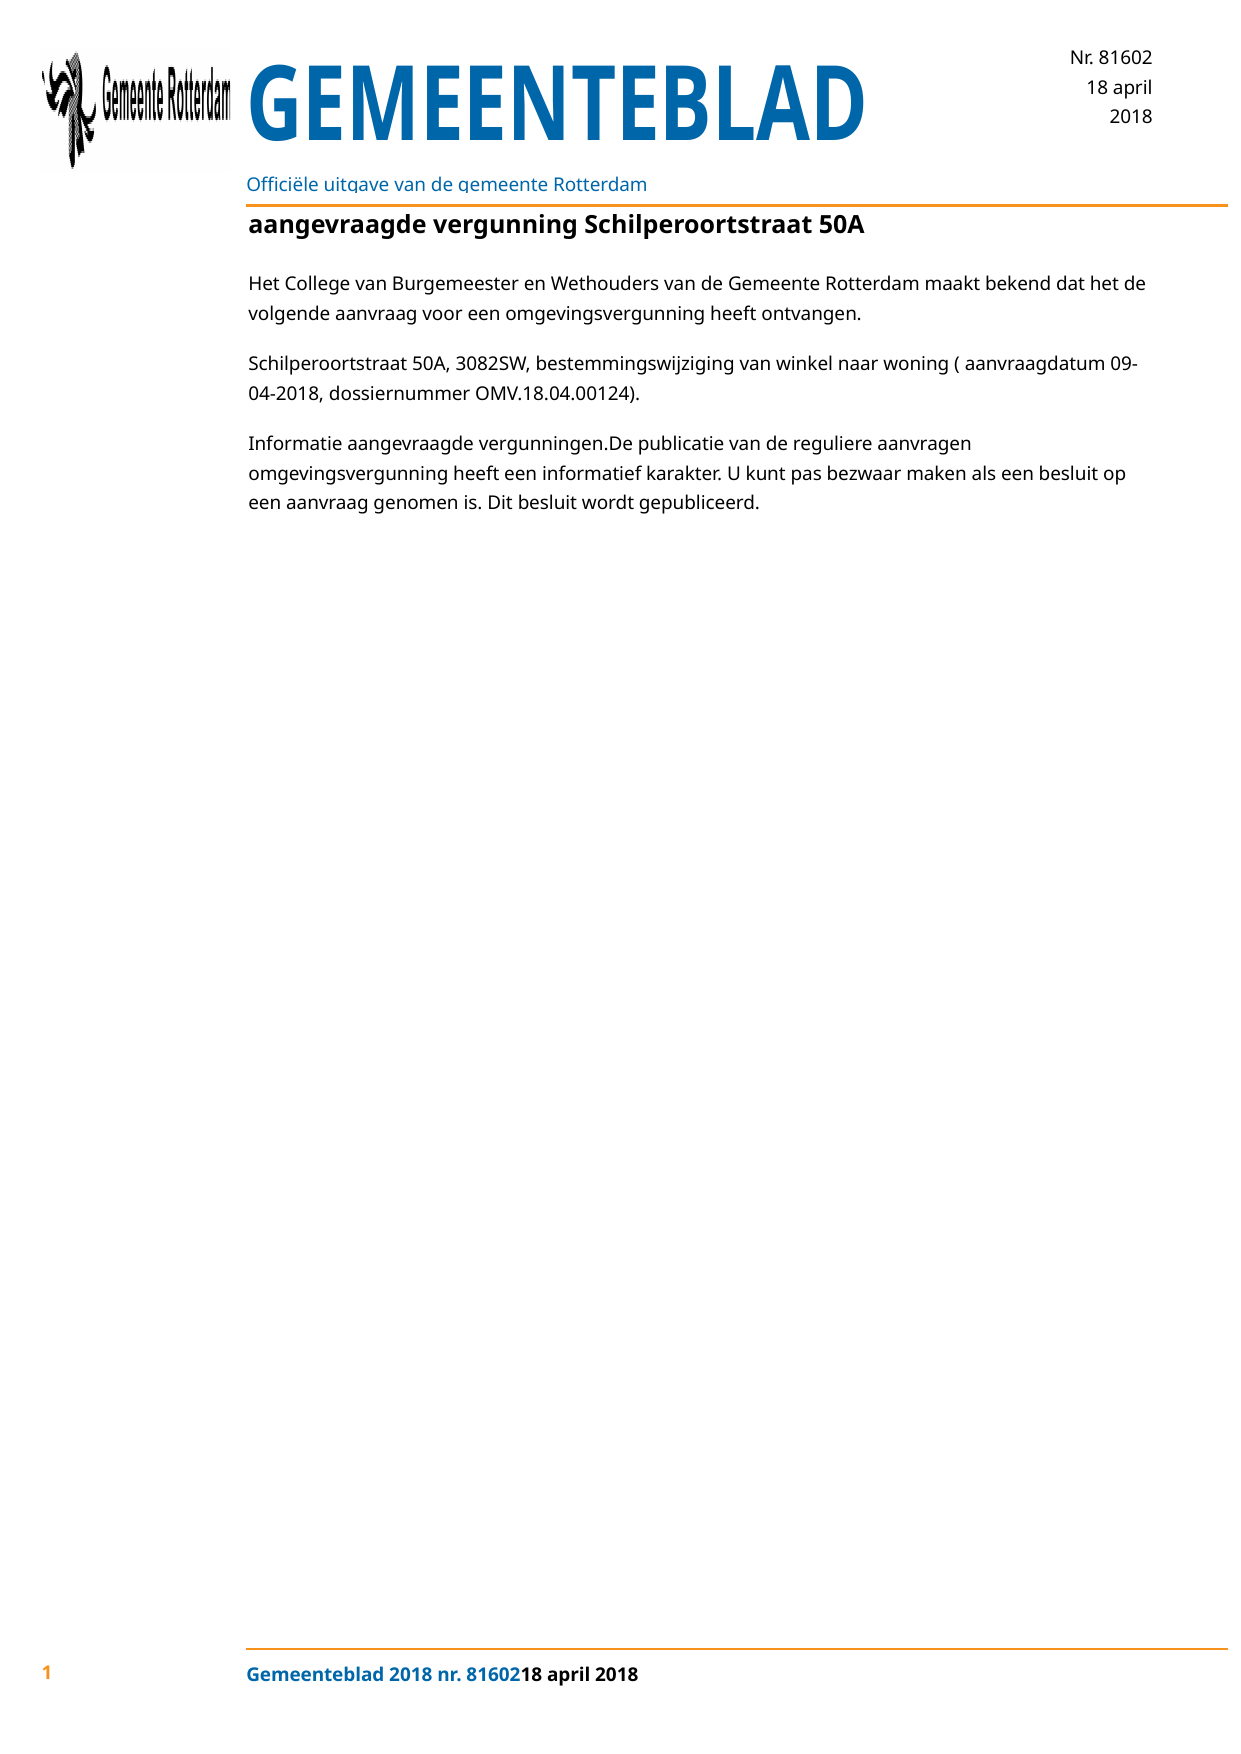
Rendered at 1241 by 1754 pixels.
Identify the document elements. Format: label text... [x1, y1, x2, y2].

text Informatie aangevraagde vergunningen.De publicatie van de reguliere aanvragen omgevingsvergunning heeft een informatief karakter. U kunt pas bezwaar maken als een besluit op een aanvraag genomen is. Dit besluit wordt gepubliceerd. [248, 430, 1152, 515]
text aangevraagde vergunning Schilperoortstraat 50A [248, 207, 1152, 241]
text Het College van Burgemeester en Wethouders van de Gemeente Rotterdam maakt bekend dat het de volgende aanvraag voor een omgevingsvergunning heeft ontvangen. [248, 270, 1152, 326]
text Schilperoortstraat 50A, 3082SW, bestemmingswijziging van winkel naar woning ( aanvraagdatum 09-04-2018, dossiernummer OMV.18.04.00124). [248, 350, 1152, 406]
picture [41, 47, 231, 172]
